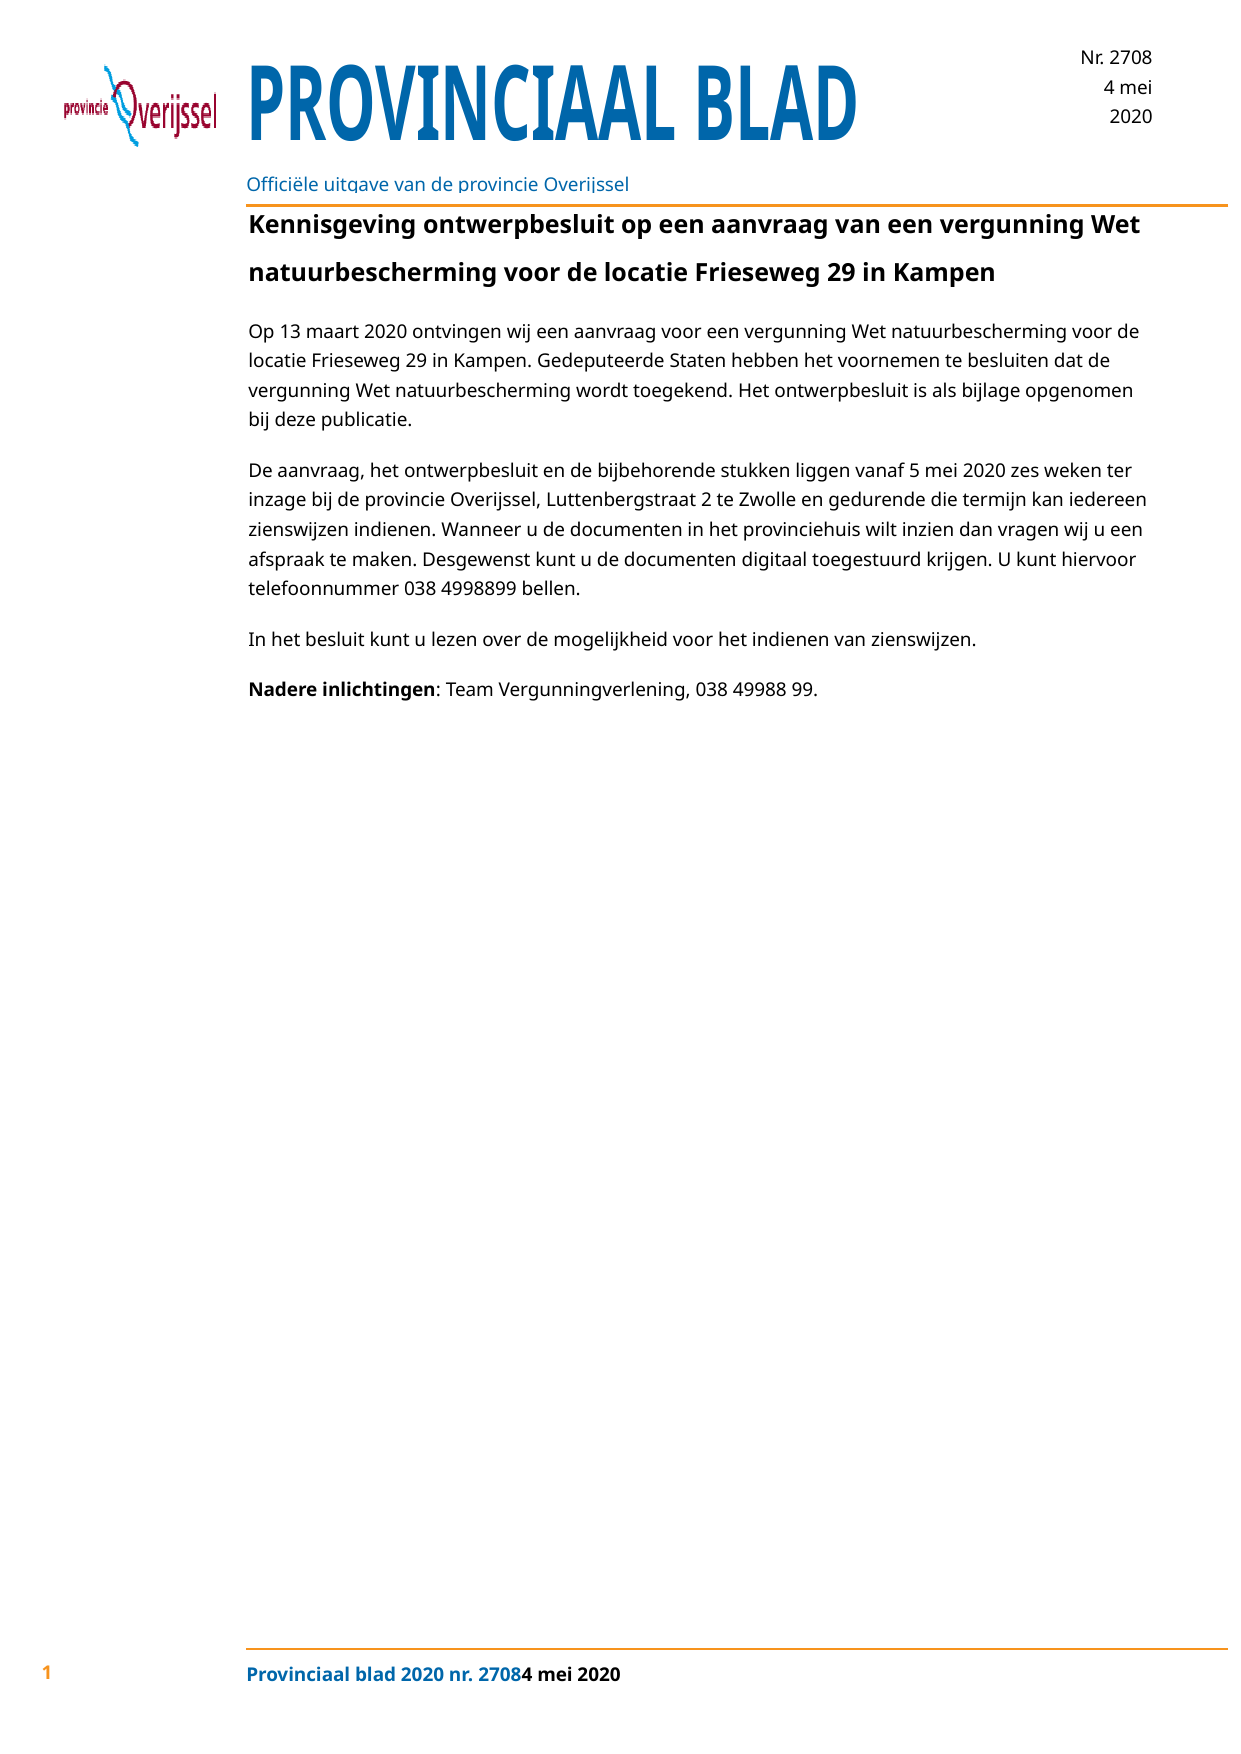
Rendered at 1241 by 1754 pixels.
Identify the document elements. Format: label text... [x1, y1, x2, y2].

text De aanvraag, het ontwerpbesluit en de bijbehorende stukken liggen vanaf 5 mei 2020 zes weken ter inzage bij de provincie Overijssel, Luttenbergstraat 2 te Zwolle en gedurende die termijn kan iedereen zienswijzen indienen. Wanneer u de documenten in het provinciehuis wilt inzien dan vragen wij u een afspraak te maken. Desgewenst kunt u de documenten digitaal toegestuurd krijgen. U kunt hiervoor telefoonnummer 038 4998899 bellen. [248, 457, 1152, 601]
picture [41, 47, 231, 172]
text Kennisgeving ontwerpbesluit op een aanvraag van een vergunning Wet natuurbescherming voor de locatie Frieseweg 29 in Kampen [248, 207, 1152, 288]
text In het besluit kunt u lezen over de mogelijkheid voor het indienen van zienswijzen. [248, 626, 1152, 652]
text Nadere inlichtingen: Team Vergunningverlening, 038 49988 99. [248, 676, 1152, 702]
text Op 13 maart 2020 ontvingen wij een aanvraag voor een vergunning Wet natuurbescherming voor de locatie Frieseweg 29 in Kampen. Gedeputeerde Staten hebben het voornemen te besluiten dat de vergunning Wet natuurbescherming wordt toegekend. Het ontwerpbesluit is als bijlage opgenomen bij deze publicatie. [248, 318, 1152, 432]
